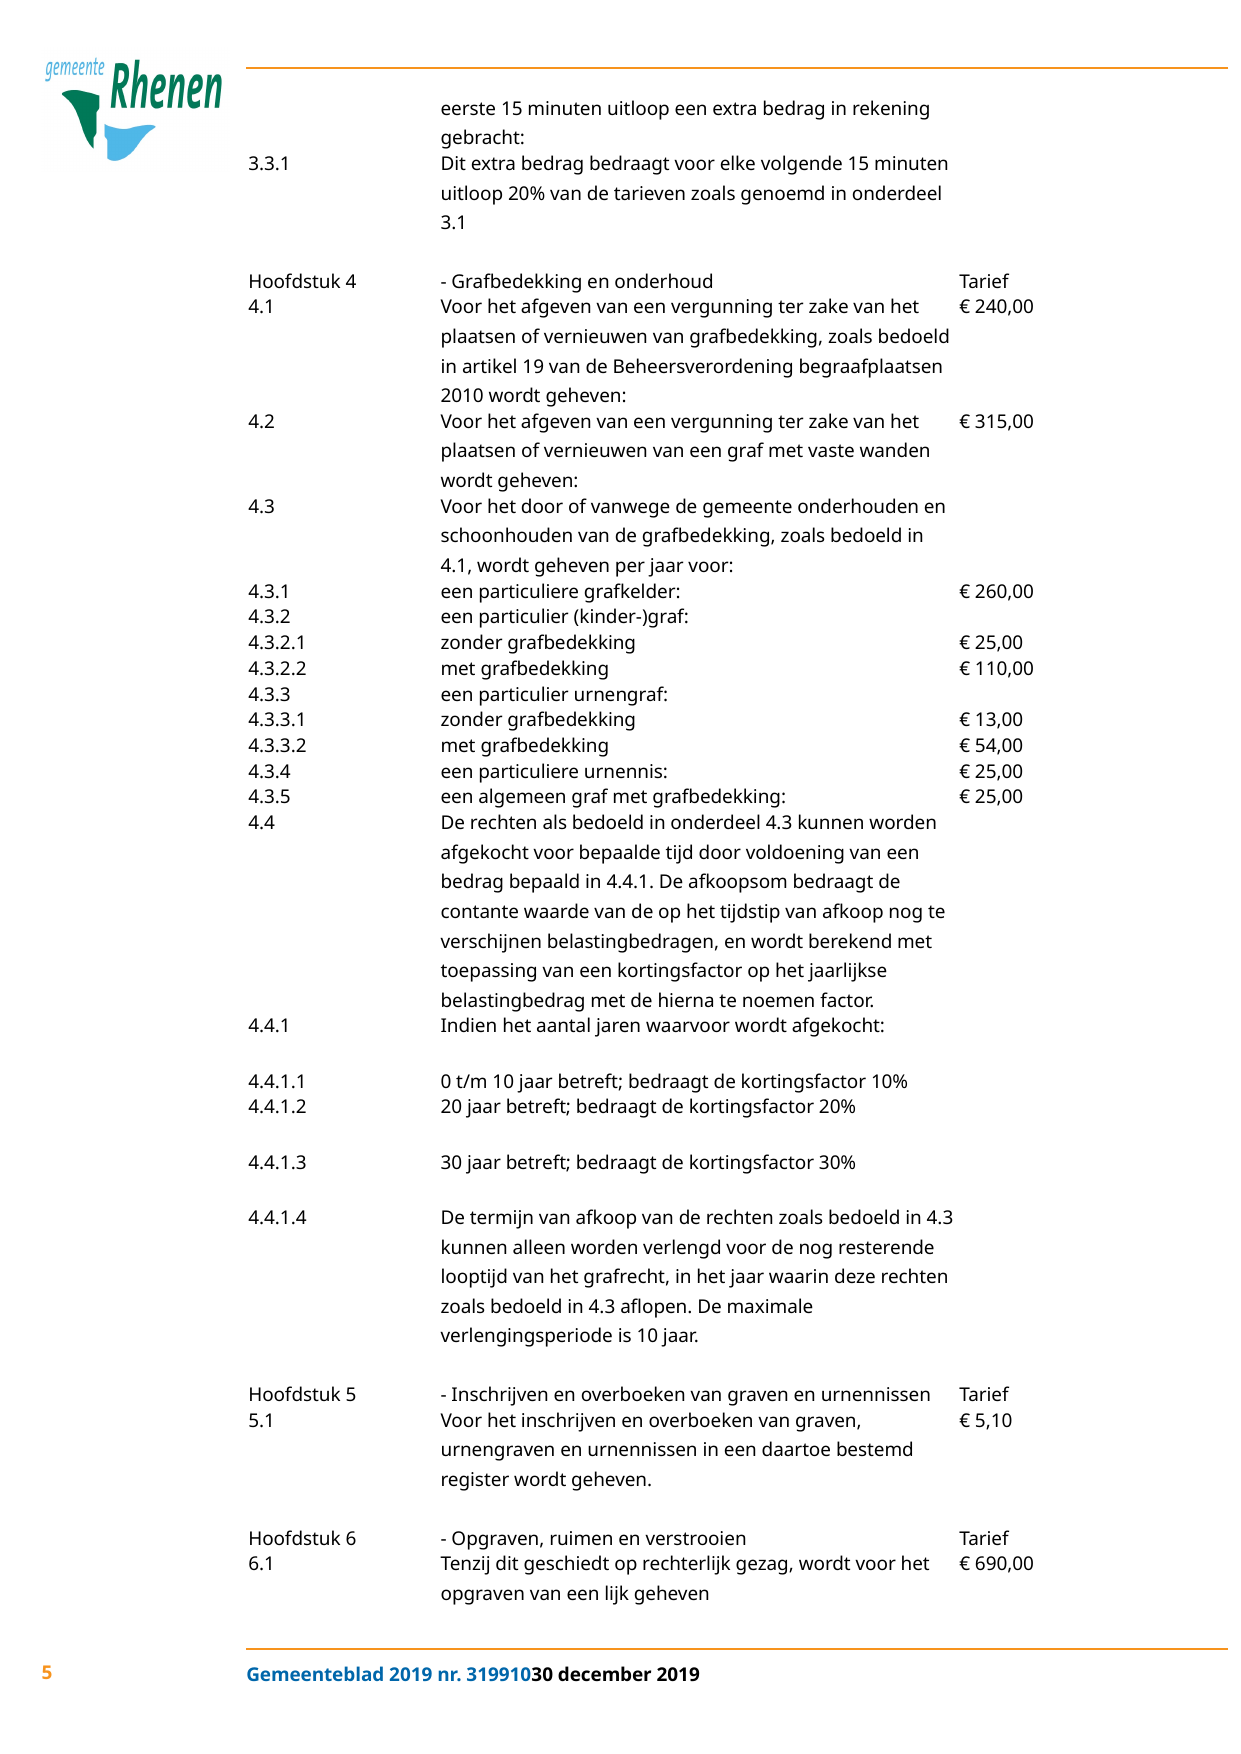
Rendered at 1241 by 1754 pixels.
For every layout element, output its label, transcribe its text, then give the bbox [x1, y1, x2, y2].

table_cell € 25,00 [959, 629, 1152, 655]
table_cell 4.3.3.2 [248, 732, 440, 758]
table_header Tarief [959, 1525, 1152, 1551]
table_cell € 690,00 [959, 1551, 1152, 1606]
table_cell [248, 95, 440, 150]
table_cell 4.3.5 [248, 784, 440, 809]
table_cell [959, 95, 1152, 150]
table_cell 5.1 [248, 1407, 440, 1492]
table_cell € 25,00 [959, 784, 1152, 809]
table_cell [959, 681, 1152, 707]
table_header Hoofdstuk 4 [248, 268, 440, 294]
table_cell eerste 15 minuten uitloop een extra bedrag in rekening gebracht: [440, 95, 959, 150]
table_cell zonder grafbedekking [440, 629, 959, 655]
picture [41, 47, 231, 172]
table_cell 4.3.3.1 [248, 707, 440, 732]
table_cell 0 t/m 10 jaar betreft; bedraagt de kortingsfactor 10% [440, 1068, 959, 1094]
table_cell een particulier (kinder-)graf: [440, 604, 959, 629]
table_cell 6.1 [248, 1551, 440, 1606]
table_cell € 5,10 [959, 1407, 1152, 1492]
table_cell 4.3.3 [248, 681, 440, 707]
table_cell 30 jaar betreft; bedraagt de kortingsfactor 30% [440, 1149, 959, 1204]
table_header - Opgraven, ruimen en verstrooien [440, 1525, 959, 1551]
table_cell 4.3.2 [248, 604, 440, 629]
table_cell 4.3.1 [248, 578, 440, 604]
table_cell met grafbedekking [440, 732, 959, 758]
table_cell [959, 1204, 1152, 1348]
table_cell 4.3.4 [248, 758, 440, 784]
table_cell [959, 493, 1152, 578]
table_cell 4.3.2.1 [248, 629, 440, 655]
table_cell 4.4 [248, 810, 440, 1013]
table_cell een algemeen graf met grafbedekking: [440, 784, 959, 809]
table_cell Dit extra bedrag bedraagt voor elke volgende 15 minuten uitloop 20% van de tarieven zoals genoemd in onderdeel 3.1 [440, 150, 959, 235]
table_cell € 240,00 [959, 294, 1152, 408]
table_cell De rechten als bedoeld in onderdeel 4.3 kunnen worden afgekocht voor bepaalde tijd door voldoening van een bedrag bepaald in 4.4.1. De afkoopsom bedraagt de contante waarde van de op het tijdstip van afkoop nog te verschijnen belastingbedragen, en wordt berekend met toepassing van een kortingsfactor op het jaarlijkse belastingbedrag met de hierna te noemen factor. [440, 810, 959, 1013]
table_cell een particuliere urnennis: [440, 758, 959, 784]
table_cell 4.2 [248, 408, 440, 493]
table_cell 4.4.1.1 [248, 1068, 440, 1094]
table_cell [959, 150, 1152, 235]
table_cell met grafbedekking [440, 655, 959, 681]
table_cell 20 jaar betreft; bedraagt de kortingsfactor 20% [440, 1094, 959, 1149]
table_header Hoofdstuk 5 [248, 1381, 440, 1407]
table_cell [959, 1013, 1152, 1068]
table_header Tarief [959, 1381, 1152, 1407]
table_cell [959, 604, 1152, 629]
table_cell De termijn van afkoop van de rechten zoals bedoeld in 4.3 kunnen alleen worden verlengd voor de nog resterende looptijd van het grafrecht, in het jaar waarin deze rechten zoals bedoeld in 4.3 aflopen. De maximale verlengingsperiode is 10 jaar. [440, 1204, 959, 1348]
table_cell Tenzij dit geschiedt op rechterlijk gezag, wordt voor het opgraven van een lijk geheven [440, 1551, 959, 1606]
table_cell € 110,00 [959, 655, 1152, 681]
table_cell € 13,00 [959, 707, 1152, 732]
table_cell € 25,00 [959, 758, 1152, 784]
table_cell € 315,00 [959, 408, 1152, 493]
table_cell zonder grafbedekking [440, 707, 959, 732]
table_cell [959, 1149, 1152, 1204]
table_cell een particuliere grafkelder: [440, 578, 959, 604]
table_cell € 260,00 [959, 578, 1152, 604]
table_cell 4.4.1.4 [248, 1204, 440, 1348]
table_cell 4.4.1.3 [248, 1149, 440, 1204]
table_header Hoofdstuk 6 [248, 1525, 440, 1551]
table_cell 4.3.2.2 [248, 655, 440, 681]
table_cell Indien het aantal jaren waarvoor wordt afgekocht: [440, 1013, 959, 1068]
table_cell 4.3 [248, 493, 440, 578]
table_cell € 54,00 [959, 732, 1152, 758]
table_cell [959, 810, 1152, 1013]
table_cell 3.3.1 [248, 150, 440, 235]
table_cell [959, 1094, 1152, 1149]
table_cell Voor het afgeven van een vergunning ter zake van het plaatsen of vernieuwen van een graf met vaste wanden wordt geheven: [440, 408, 959, 493]
table_cell 4.4.1 [248, 1013, 440, 1068]
table_header - Inschrijven en overboeken van graven en urnennissen [440, 1381, 959, 1407]
table_cell een particulier urnengraf: [440, 681, 959, 707]
table_cell 4.4.1.2 [248, 1094, 440, 1149]
table_cell 4.1 [248, 294, 440, 408]
table_cell Voor het door of vanwege de gemeente onderhouden en schoonhouden van de grafbedekking, zoals bedoeld in 4.1, wordt geheven per jaar voor: [440, 493, 959, 578]
table_cell Voor het inschrijven en overboeken van graven, urnengraven en urnennissen in een daartoe bestemd register wordt geheven. [440, 1407, 959, 1492]
table_cell [959, 1068, 1152, 1094]
table_header Tarief [959, 268, 1152, 294]
table_header - Grafbedekking en onderhoud [440, 268, 959, 294]
table_cell Voor het afgeven van een vergunning ter zake van het plaatsen of vernieuwen van grafbedekking, zoals bedoeld in artikel 19 van de Beheersverordening begraafplaatsen 2010 wordt geheven: [440, 294, 959, 408]
